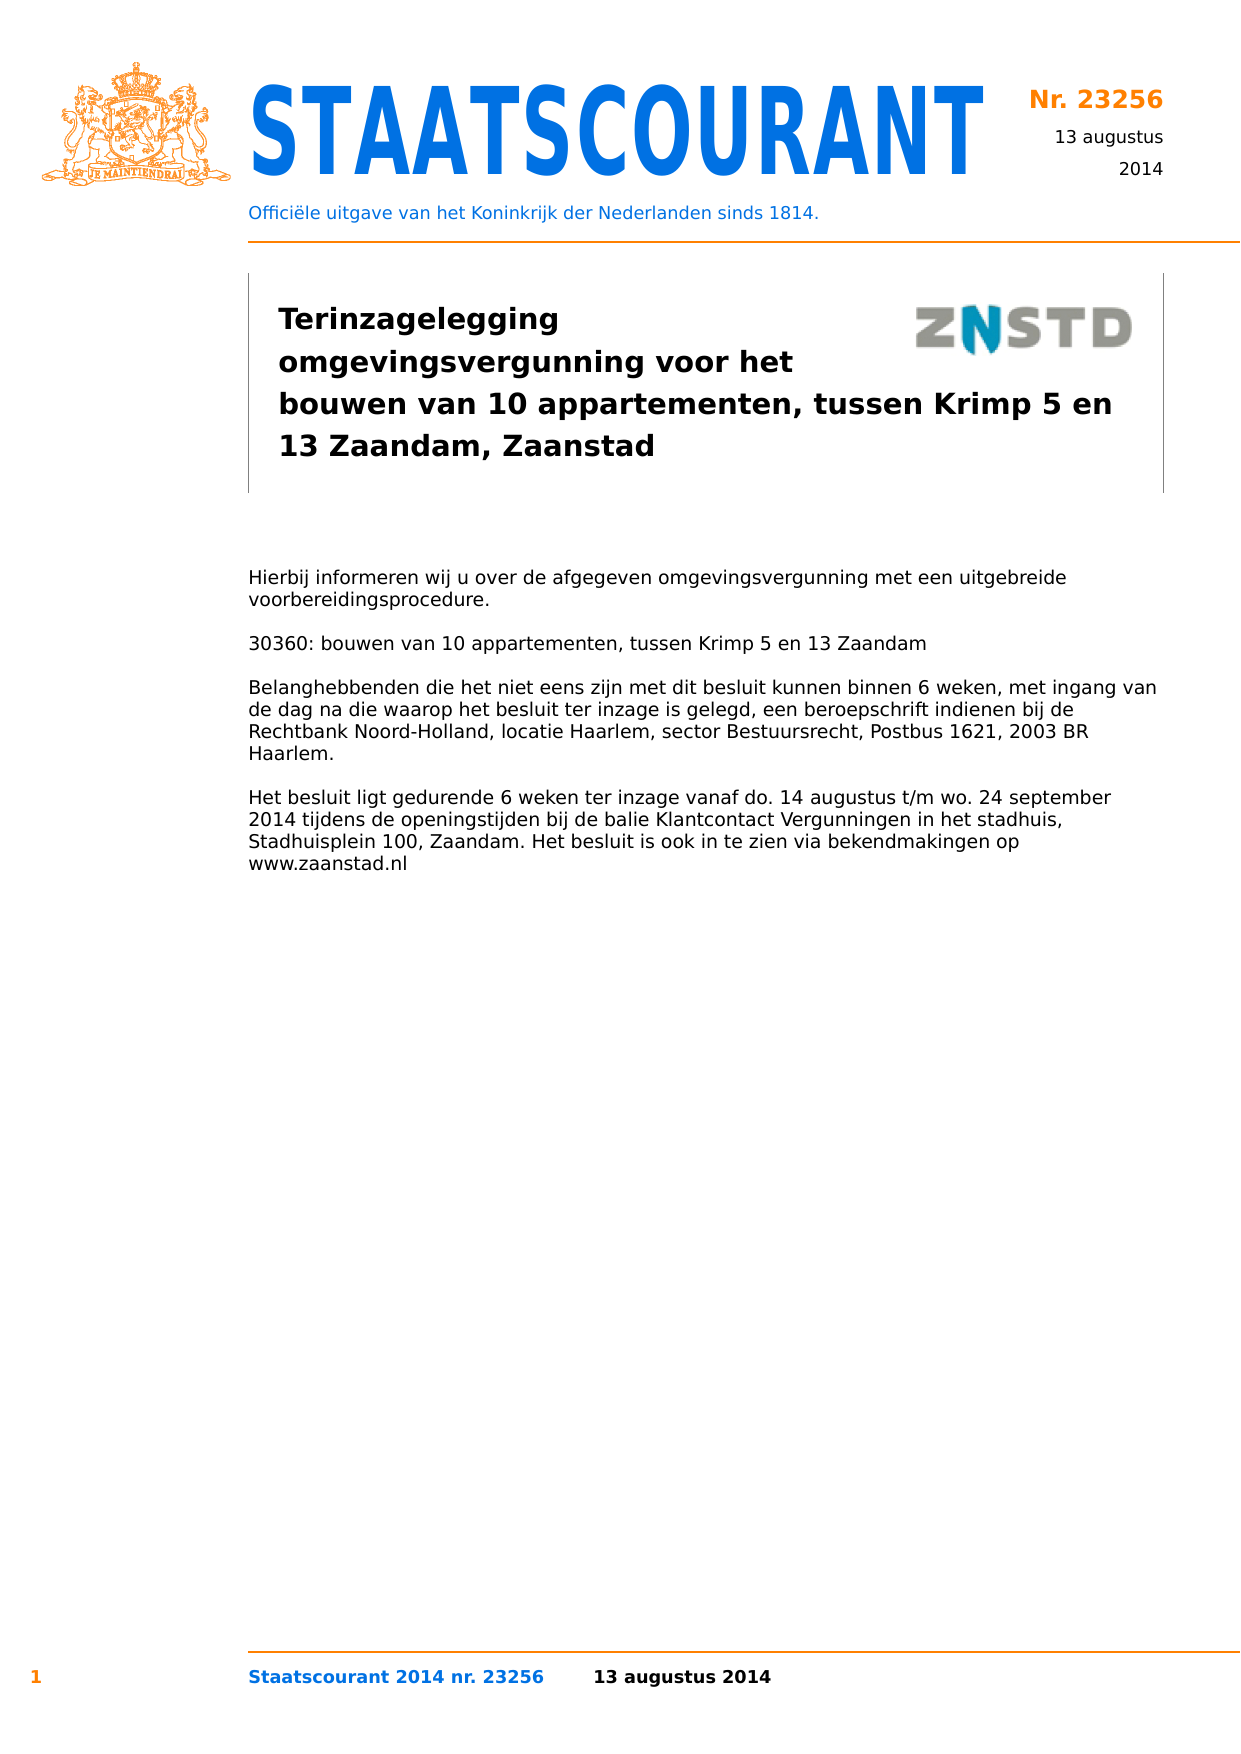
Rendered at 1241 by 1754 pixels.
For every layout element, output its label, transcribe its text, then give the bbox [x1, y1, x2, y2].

table_header Nr. 23256 [998, 62, 1240, 121]
text 30360: bouwen van 10 appartementen, tussen Krimp 5 en 13 Zaandam [248, 633, 1163, 655]
text Het besluit ligt gedurende 6 weken ter inzage vanaf do. 14 augustus t/m wo. 24 september 2014 tijdens de openingstijden bij de balie Klantcontact Vergunningen in het stadhuis, Stadhuisplein 100, Zaandam. Het besluit is ook in te zien via bekendmakingen op www.zaanstad.nl [248, 787, 1163, 874]
text Belanghebbenden die het niet eens zijn met dit besluit kunnen binnen 6 weken, met ingang van de dag na die waarop het besluit ter inzage is gelegd, een beroepschrift indienen bij de Rechtbank Noord-Holland, locatie Haarlem, sector Bestuursrecht, Postbus 1621, 2003 BR Haarlem. [248, 677, 1163, 765]
picture [41, 62, 231, 186]
text Hierbij informeren wij u over de afgegeven omgevingsvergunning met een uitgebreide voorbereidingsprocedure. [248, 567, 1163, 611]
picture [914, 302, 1134, 356]
table_header STAATSCOURANT [248, 62, 998, 203]
table_cell 2014 [998, 153, 1240, 203]
table_header [25, 62, 248, 241]
subtitle Terinzagelegging omgevingsvergunning voor het bouwen van 10 appartementen, tussen Krimp 5 en 13 Zaandam, Zaanstad [249, 273, 1163, 493]
table_cell Officiële uitgave van het Koninkrijk der Nederlanden sinds 1814. [248, 203, 1240, 241]
table_cell 13 augustus [998, 121, 1240, 153]
